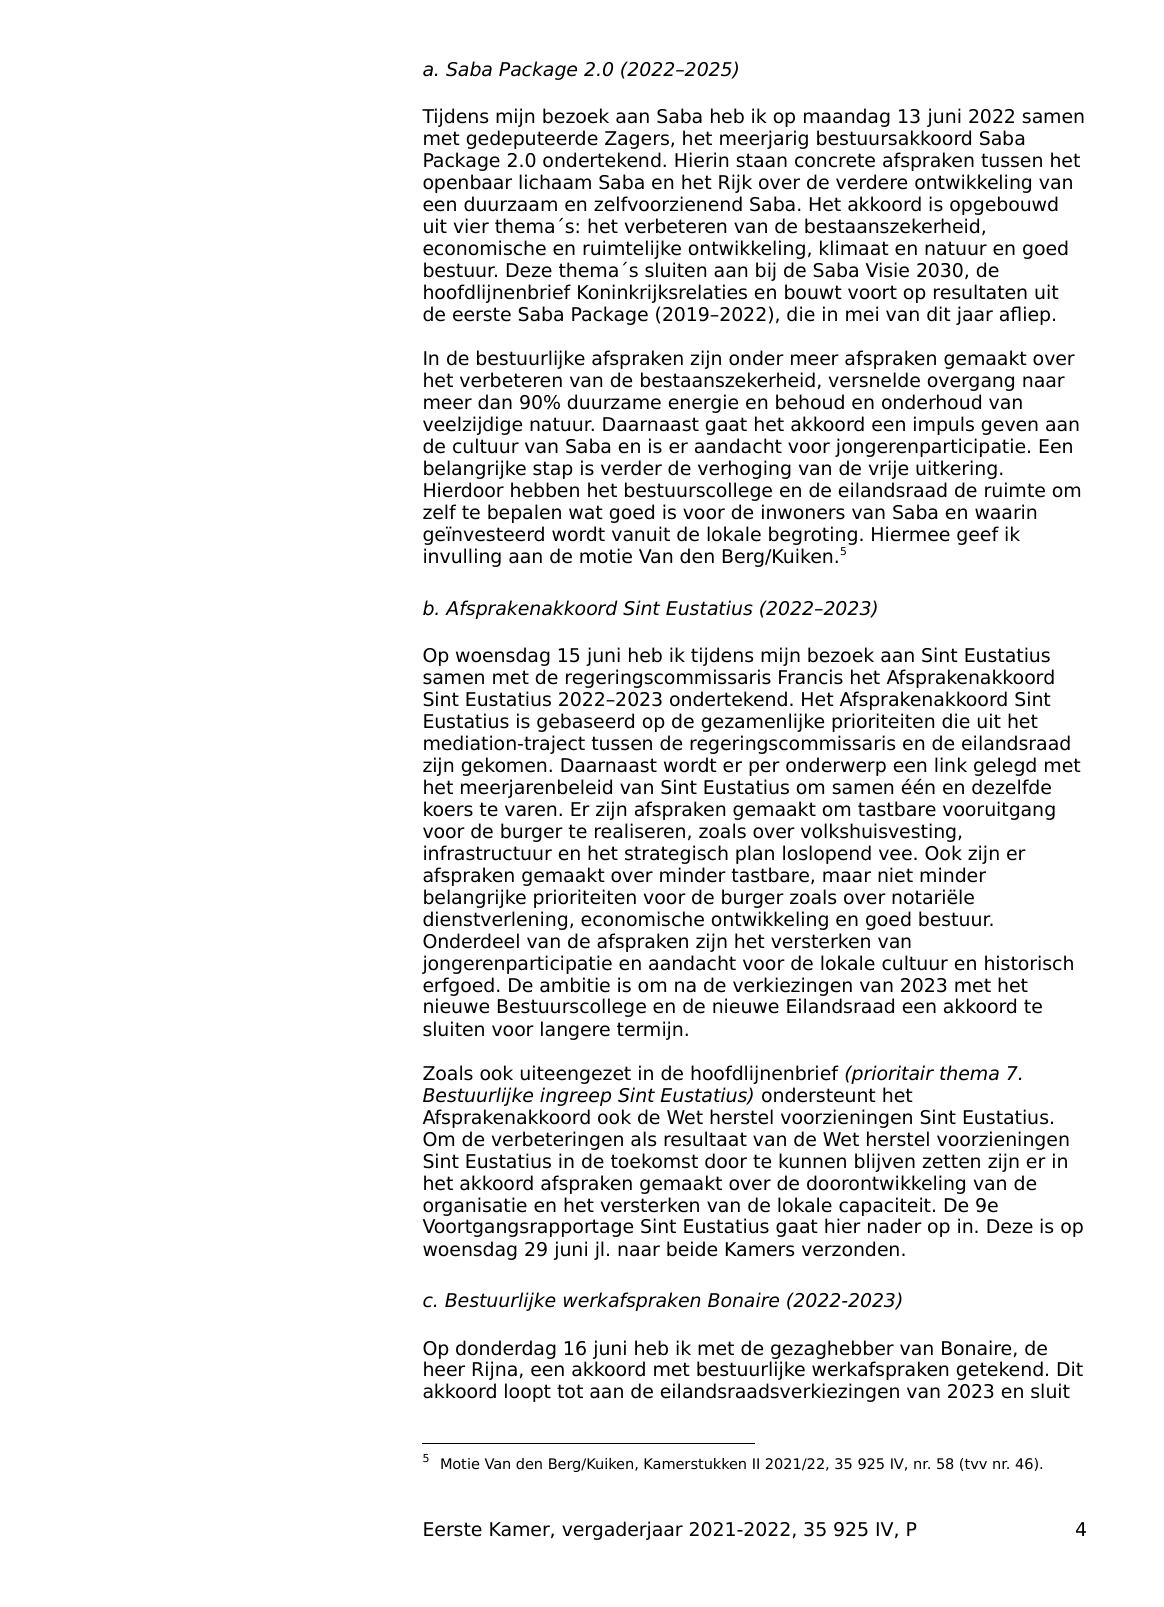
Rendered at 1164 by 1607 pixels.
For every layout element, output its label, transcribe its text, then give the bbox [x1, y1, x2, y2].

subtitle c. Bestuurlijke werkafspraken Bonaire (2022-2023) [422, 1290, 1087, 1312]
subtitle b. Afsprakenakkoord Sint Eustatius (2022–2023) [422, 598, 1087, 620]
text Tijdens mijn bezoek aan Saba heb ik op maandag 13 juni 2022 samen met gedeputeerde Zagers, het meerjarig bestuursakkoord Saba Package 2.0 ondertekend. Hierin staan concrete afspraken tussen het openbaar lichaam Saba en het Rijk over de verdere ontwikkeling van een duurzaam en zelfvoorzienend Saba. Het akkoord is opgebouwd uit vier thema´s: het verbeteren van de bestaanszekerheid, economische en ruimtelijke ontwikkeling, klimaat en natuur en goed bestuur. Deze thema´s sluiten aan bij de Saba Visie 2030, de hoofdlijnenbrief Koninkrijksrelaties en bouwt voort op resultaten uit de eerste Saba Package (2019–2022), die in mei van dit jaar afliep. [422, 106, 1087, 326]
text Motie Van den Berg/Kuiken, Kamerstukken II 2021/22, 35 925 IV, nr. 58 (tvv nr. 46). [422, 1452, 1087, 1474]
text In de bestuurlijke afspraken zijn onder meer afspraken gemaakt over het verbeteren van de bestaanszekerheid, versnelde overgang naar meer dan 90% duurzame energie en behoud en onderhoud van veelzijdige natuur. Daarnaast gaat het akkoord een impuls geven aan de cultuur van Saba en is er aandacht voor jongerenparticipatie. Een belangrijke stap is verder de verhoging van de vrije uitkering. Hierdoor hebben het bestuurscollege en de eilandsraad de ruimte om zelf te bepalen wat goed is voor de inwoners van Saba en waarin geïnvesteerd wordt vanuit de lokale begroting. Hiermee geef ik invulling aan de motie Van den Berg/Kuiken. [422, 348, 1087, 568]
text Zoals ook uiteengezet in de hoofdlijnenbrief (prioritair thema 7. Bestuurlijke ingreep Sint Eustatius) ondersteunt het Afsprakenakkoord ook de Wet herstel voorzieningen Sint Eustatius. Om de verbeteringen als resultaat van de Wet herstel voorzieningen Sint Eustatius in de toekomst door te kunnen blijven zetten zijn er in het akkoord afspraken gemaakt over de doorontwikkeling van de organisatie en het versterken van de lokale capaciteit. De 9e Voortgangsrapportage Sint Eustatius gaat hier nader op in. Deze is op woensdag 29 juni jl. naar beide Kamers verzonden. [422, 1063, 1087, 1260]
text Op donderdag 16 juni heb ik met de gezaghebber van Bonaire, de heer Rijna, een akkoord met bestuurlijke werkafspraken getekend. Dit akkoord loopt tot aan de eilandsraadsverkiezingen van 2023 en sluit [422, 1337, 1087, 1403]
text Op woensdag 15 juni heb ik tijdens mijn bezoek aan Sint Eustatius samen met de regeringscommissaris Francis het Afsprakenakkoord Sint Eustatius 2022–2023 ondertekend. Het Afsprakenakkoord Sint Eustatius is gebaseerd op de gezamenlijke prioriteiten die uit het mediation-traject tussen de regeringscommissaris en de eilandsraad zijn gekomen. Daarnaast wordt er per onderwerp een link gelegd met het meerjarenbeleid van Sint Eustatius om samen één en dezelfde koers te varen. Er zijn afspraken gemaakt om tastbare vooruitgang voor de burger te realiseren, zoals over volkshuisvesting, infrastructuur en het strategisch plan loslopend vee. Ook zijn er afspraken gemaakt over minder tastbare, maar niet minder belangrijke prioriteiten voor de burger zoals over notariële dienstverlening, economische ontwikkeling en goed bestuur. Onderdeel van de afspraken zijn het versterken van jongerenparticipatie en aandacht voor de lokale cultuur en historisch erfgoed. De ambitie is om na de verkiezingen van 2023 met het nieuwe Bestuurscollege en de nieuwe Eilandsraad een akkoord te sluiten voor langere termijn. [422, 645, 1087, 1040]
subtitle a. Saba Package 2.0 (2022–2025) [422, 59, 1087, 81]
